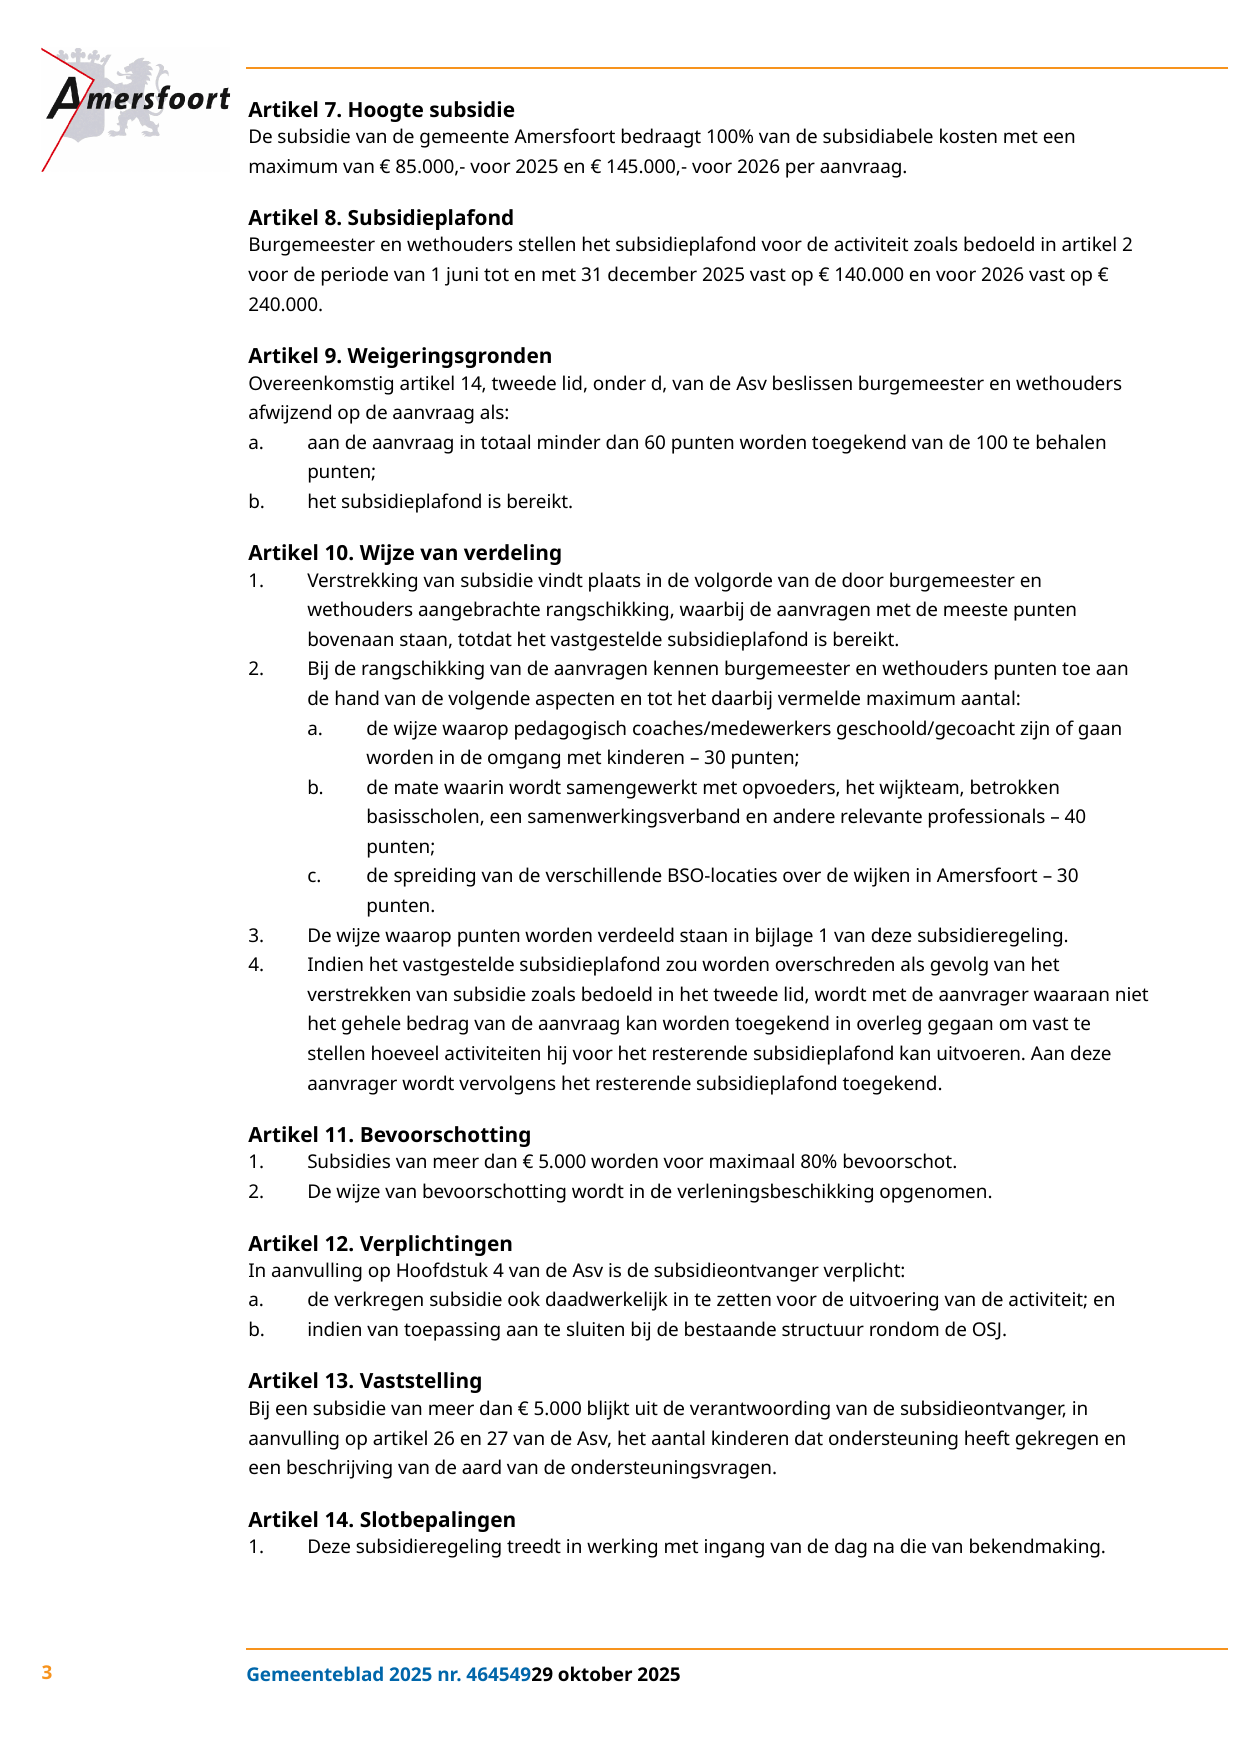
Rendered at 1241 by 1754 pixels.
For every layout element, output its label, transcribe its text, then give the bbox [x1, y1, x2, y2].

list de spreiding van de verschillende BSO-locaties over de wijken in Amersfoort – 30 punten. [307, 863, 1152, 918]
list indien van toepassing aan te sluiten bij de bestaande structuur rondom de OSJ. [248, 1316, 1152, 1342]
text Artikel 13. Vaststelling [248, 1367, 1152, 1395]
list de mate waarin wordt samengewerkt met opvoeders, het wijkteam, betrokken basisscholen, een samenwerkingsverband en andere relevante professionals – 40 punten; [307, 774, 1152, 859]
text Overeenkomstig artikel 14, tweede lid, onder d, van de Asv beslissen burgemeester en wethouders afwijzend op de aanvraag als: [248, 370, 1152, 425]
list Indien het vastgestelde subsidieplafond zou worden overschreden als gevolg van het verstrekken van subsidie zoals bedoeld in het tweede lid, wordt met de aanvrager waaraan niet het gehele bedrag van de aanvraag kan worden toegekend in overleg gegaan om vast te stellen hoeveel activiteiten hij voor het resterende subsidieplafond kan uitvoeren. Aan deze aanvrager wordt vervolgens het resterende subsidieplafond toegekend. [248, 951, 1152, 1096]
text Artikel 14. Slotbepalingen [248, 1505, 1152, 1533]
text Artikel 10. Wijze van verdeling [248, 538, 1152, 567]
text Artikel 8. Subsidieplafond [248, 203, 1152, 232]
list Subsidies van meer dan € 5.000 worden voor maximaal 80% bevoorschot. [248, 1149, 1152, 1174]
text Artikel 12. Verplichtingen [248, 1229, 1152, 1257]
picture [41, 47, 231, 172]
text Artikel 11. Bevoorschotting [248, 1120, 1152, 1149]
list aan de aanvraag in totaal minder dan 60 punten worden toegekend van de 100 te behalen punten; [248, 429, 1152, 484]
text Bij een subsidie van meer dan € 5.000 blijkt uit de verantwoording van de subsidieontvanger, in aanvulling op artikel 26 en 27 van de Asv, het aantal kinderen dat ondersteuning heeft gekregen en een beschrijving van de aard van de ondersteuningsvragen. [248, 1395, 1152, 1480]
list de wijze waarop pedagogisch coaches/medewerkers geschoold/gecoacht zijn of gaan worden in de omgang met kinderen – 30 punten; [307, 715, 1152, 770]
list De wijze van bevoorschotting wordt in de verleningsbeschikking opgenomen. [248, 1178, 1152, 1204]
text De subsidie van de gemeente Amersfoort bedraagt 100% van de subsidiabele kosten met een maximum van € 85.000,- voor 2025 en € 145.000,- voor 2026 per aanvraag. [248, 123, 1152, 178]
list De wijze waarop punten worden verdeeld staan in bijlage 1 van deze subsidieregeling. [248, 922, 1152, 948]
list Verstrekking van subsidie vindt plaats in de volgorde van de door burgemeester en wethouders aangebrachte rangschikking, waarbij de aanvragen met de meeste punten bovenaan staan, totdat het vastgestelde subsidieplafond is bereikt. [248, 567, 1152, 652]
text Artikel 9. Weigeringsgronden [248, 341, 1152, 370]
list Deze subsidieregeling treedt in werking met ingang van de dag na die van bekendmaking. [248, 1533, 1152, 1559]
text Burgemeester en wethouders stellen het subsidieplafond voor de activiteit zoals bedoeld in artikel 2 voor de periode van 1 juni tot en met 31 december 2025 vast op € 140.000 en voor 2026 vast op € 240.000. [248, 232, 1152, 317]
list Bij de rangschikking van de aanvragen kennen burgemeester en wethouders punten toe aan de hand van de volgende aspecten en tot het daarbij vermelde maximum aantal: [248, 656, 1152, 711]
text Artikel 7. Hoogte subsidie [248, 95, 1152, 123]
list het subsidieplafond is bereikt. [248, 488, 1152, 514]
list de verkregen subsidie ook daadwerkelijk in te zetten voor de uitvoering van de activiteit; en [248, 1287, 1152, 1312]
text In aanvulling op Hoofdstuk 4 van de Asv is de subsidieontvanger verplicht: [248, 1257, 1152, 1283]
